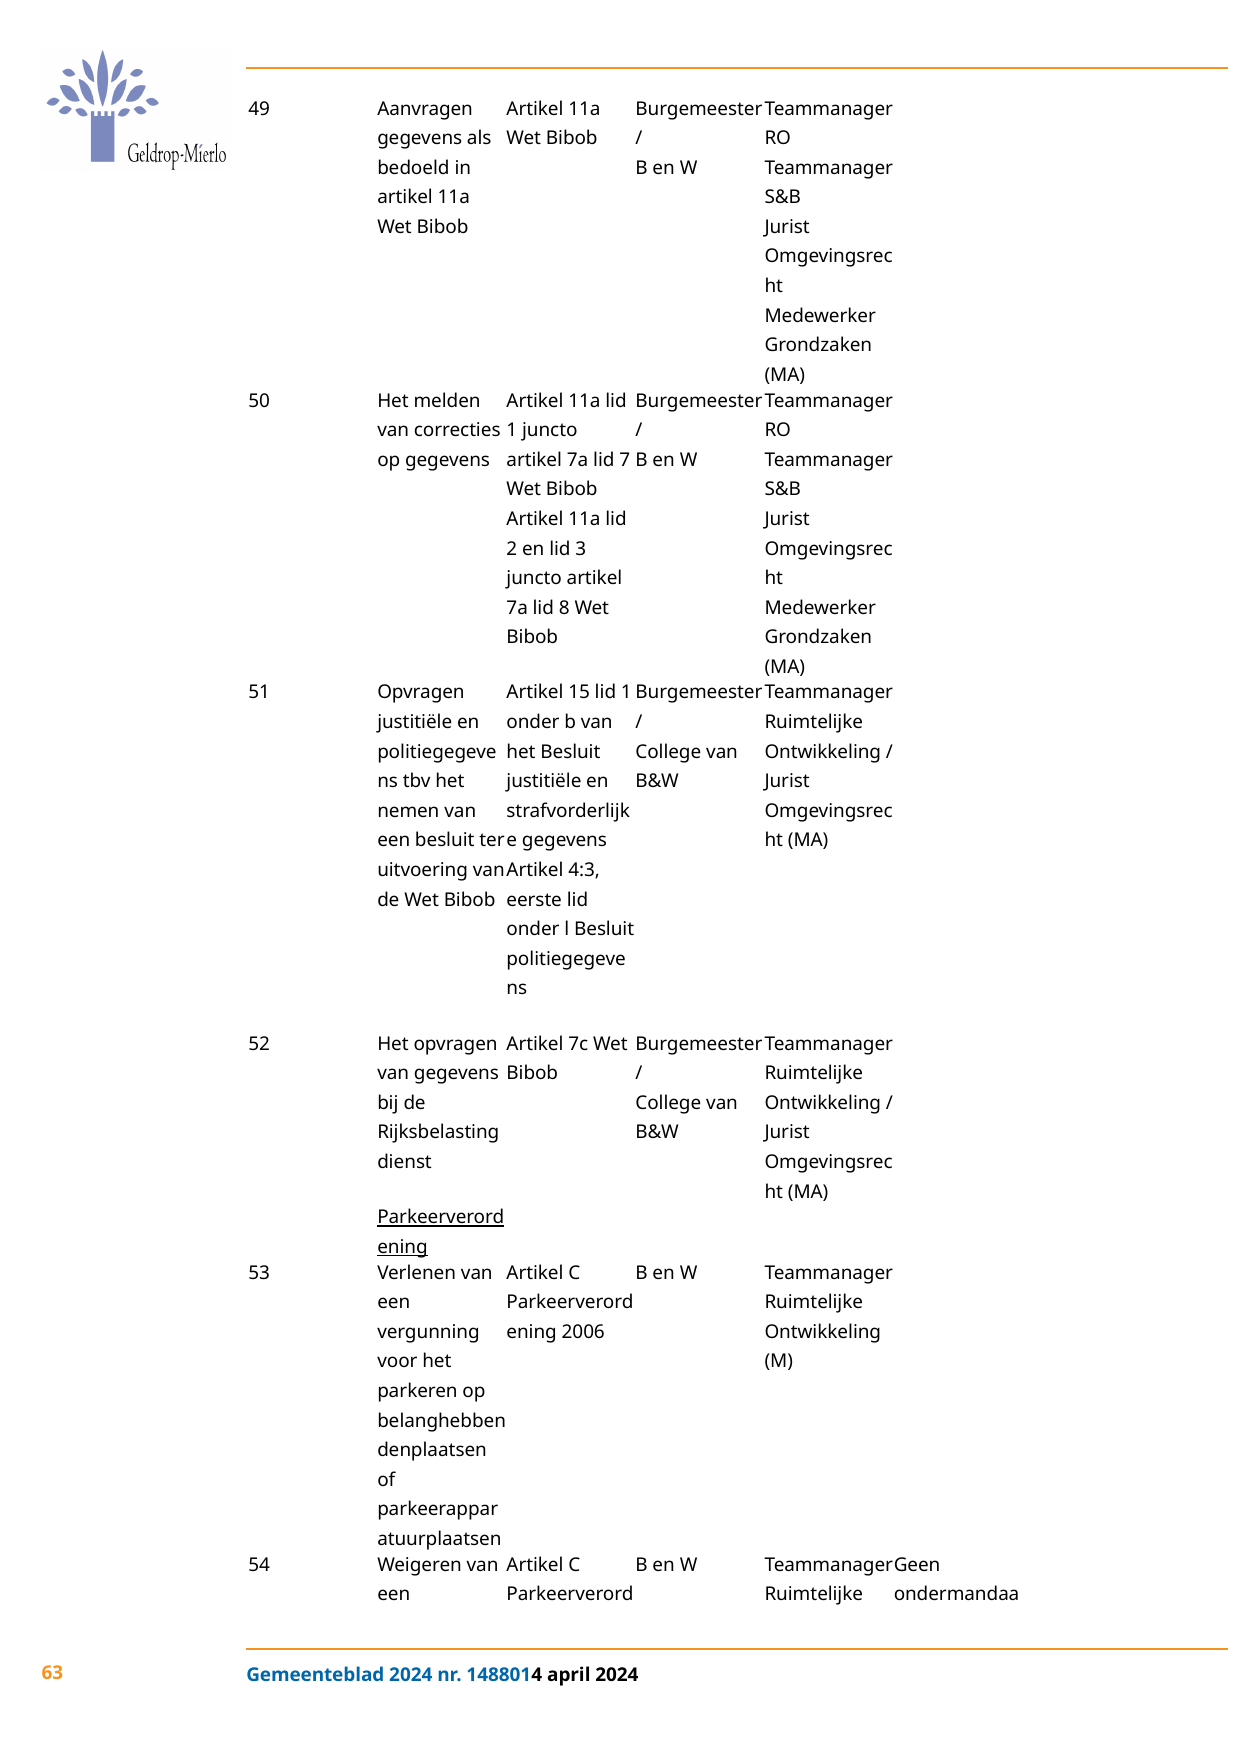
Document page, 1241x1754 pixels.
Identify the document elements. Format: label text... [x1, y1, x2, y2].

table_cell [248, 1204, 377, 1259]
table_cell Teammanager RO Teammanager S&B Jurist Omgevingsrecht Medewerker Grondzaken (MA) [764, 95, 893, 387]
table_cell Teammanager Ruimtelijke Ontwikkeling (M) [764, 1259, 893, 1551]
table_cell Artikel C Parkeerverord [506, 1551, 635, 1606]
table_cell [894, 1259, 1022, 1551]
table_cell Burgemeester/ B en W [635, 387, 764, 679]
table_cell Teammanager Ruimtelijke Ontwikkeling / Jurist Omgevingsrecht (MA) [764, 679, 893, 1030]
table_cell [635, 1204, 764, 1259]
picture [41, 47, 231, 172]
table_cell [1023, 1204, 1152, 1259]
table_cell Opvragen justitiële en politiegegevens tbv het nemen van een besluit ter uitvoering van de Wet Bibob [377, 679, 506, 1030]
table_cell B en W [635, 1551, 764, 1606]
table_cell [506, 1204, 635, 1259]
table_cell 54 [248, 1551, 377, 1606]
table_cell Burgemeester/ B en W [635, 95, 764, 387]
table_cell 49 [248, 95, 377, 387]
table_cell [1023, 1259, 1152, 1551]
table_cell 51 [248, 679, 377, 1030]
table_cell Burgemeester/ College van B&W [635, 679, 764, 1030]
table_cell [1023, 1030, 1152, 1203]
table_cell Teammanager Ruimtelijke Ontwikkeling / Jurist Omgevingsrecht (MA) [764, 1030, 893, 1203]
table_cell [894, 679, 1022, 1030]
table_cell Artikel C Parkeerverordening 2006 [506, 1259, 635, 1551]
table_cell Het opvragen van gegevens bij de Rijksbelastingdienst [377, 1030, 506, 1203]
table_cell [1023, 1551, 1152, 1606]
table_cell [894, 387, 1022, 679]
table_cell Artikel 7c Wet Bibob [506, 1030, 635, 1203]
table_cell [894, 95, 1022, 387]
table_cell Teammanager Ruimtelijke [764, 1551, 893, 1606]
table_cell [1023, 95, 1152, 387]
table_cell [894, 1030, 1022, 1203]
table_cell Artikel 11a Wet Bibob [506, 95, 635, 387]
table_cell Geen ondermandaa [894, 1551, 1022, 1606]
table_cell Artikel 15 lid 1 onder b van het Besluit justitiële en strafvorderlijke gegevens Artikel 4:3, eerste lid onder l Besluit politiegegevens [506, 679, 635, 1030]
table_cell Artikel 11a lid 1 juncto artikel 7a lid 7 Wet Bibob Artikel 11a lid 2 en lid 3 juncto artikel 7a lid 8 Wet Bibob [506, 387, 635, 679]
table_cell Weigeren van een [377, 1551, 506, 1606]
table_cell Verlenen van een vergunning voor het parkeren op belanghebbendenplaatsen of parkeerapparatuurplaatsen [377, 1259, 506, 1551]
table_cell 50 [248, 387, 377, 679]
table_cell 52 [248, 1030, 377, 1203]
table_cell [1023, 387, 1152, 679]
table_cell Parkeerverordening [377, 1204, 506, 1259]
table_cell Het melden van correcties op gegevens [377, 387, 506, 679]
table_cell Teammanager RO Teammanager S&B Jurist Omgevingsrecht Medewerker Grondzaken (MA) [764, 387, 893, 679]
table_cell [764, 1204, 893, 1259]
table_cell 53 [248, 1259, 377, 1551]
table_cell [894, 1204, 1022, 1259]
table_cell B en W [635, 1259, 764, 1551]
table_cell Aanvragen gegevens als bedoeld in artikel 11a Wet Bibob [377, 95, 506, 387]
table_cell Burgemeester/ College van B&W [635, 1030, 764, 1203]
table_cell [1023, 679, 1152, 1030]
